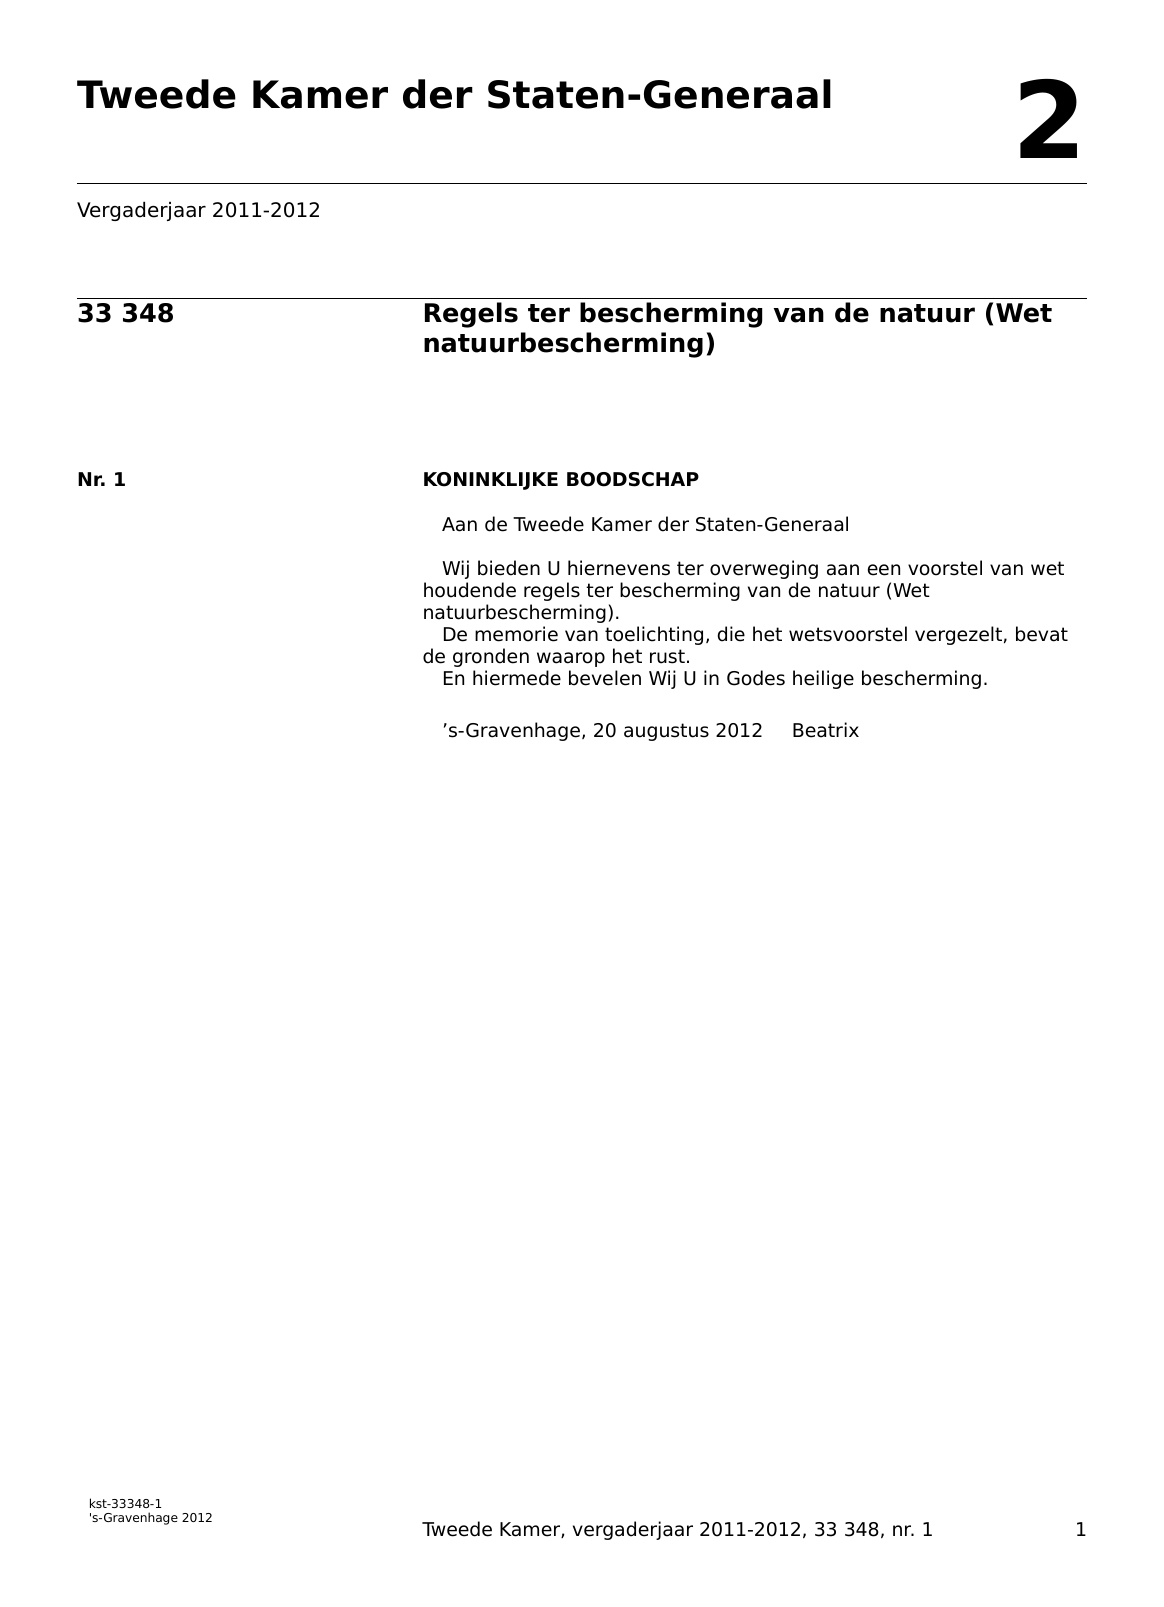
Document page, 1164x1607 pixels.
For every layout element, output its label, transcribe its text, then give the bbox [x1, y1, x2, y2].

text Wij bieden U hiernevens ter overweging aan een voorstel van wet houdende regels ter bescherming van de natuur (Wet natuurbescherming). [422, 558, 1087, 624]
text 's-Gravenhage 2012 [88, 1511, 323, 1525]
text De memorie van toelichting, die het wetsvoorstel vergezelt, bevat de gronden waarop het rust. [422, 624, 1087, 668]
text ’s-Gravenhage, 20 augustus 2012 Beatrix [422, 719, 1087, 742]
subtitle 33 348 Regels ter bescherming van de natuur (Wet natuurbescherming) [77, 299, 1087, 358]
text En hiermede bevelen Wij U in Godes heilige bescherming. [422, 668, 1087, 689]
table_header Tweede Kamer der Staten-Generaal [77, 59, 886, 183]
table_header 2 [886, 59, 1087, 183]
text kst-33348-1 [88, 1497, 323, 1511]
table_cell Vergaderjaar 2011-2012 [77, 184, 1087, 298]
subtitle Nr. 1 KONINKLIJKE BOODSCHAP [77, 469, 1087, 491]
text Aan de Tweede Kamer der Staten-Generaal [422, 513, 1087, 536]
